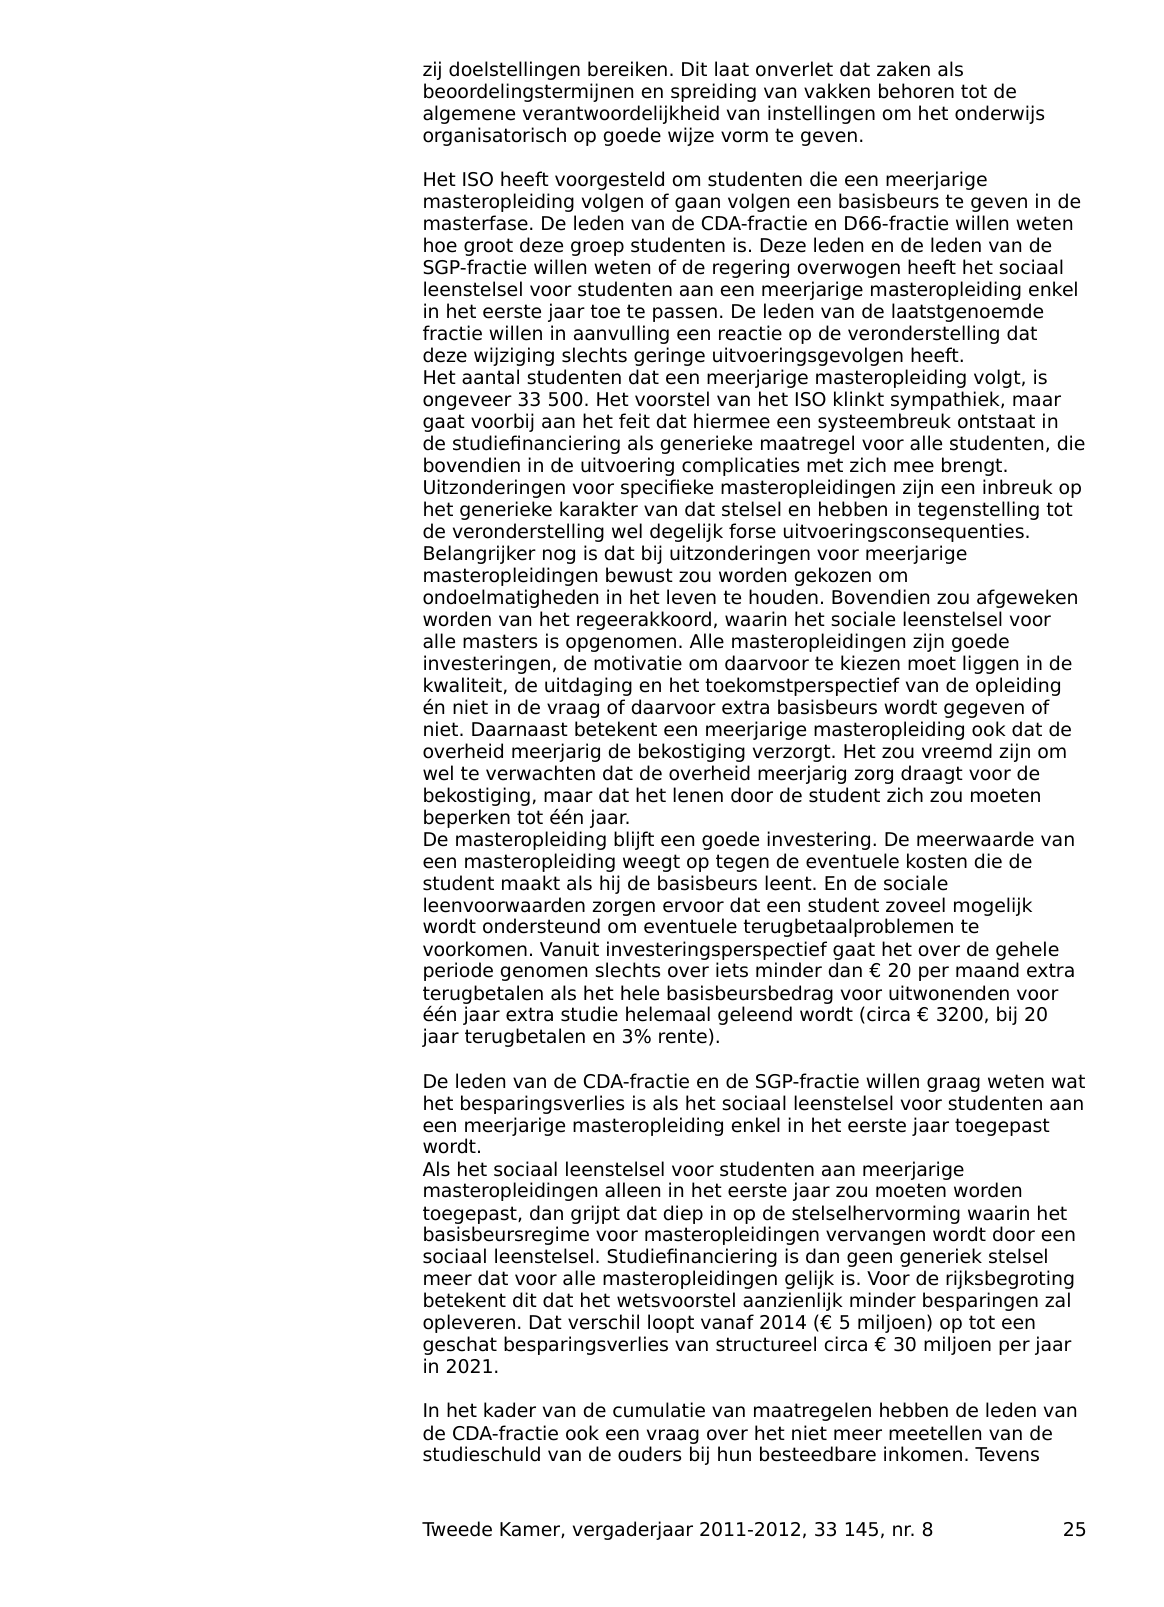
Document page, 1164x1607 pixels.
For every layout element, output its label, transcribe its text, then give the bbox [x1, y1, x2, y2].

text zij doelstellingen bereiken. Dit laat onverlet dat zaken als beoordelingstermijnen en spreiding van vakken behoren tot de algemene verantwoordelijkheid van instellingen om het onderwijs organisatorisch op goede wijze vorm te geven. [422, 59, 1087, 147]
text Als het sociaal leenstelsel voor studenten aan meerjarige masteropleidingen alleen in het eerste jaar zou moeten worden toegepast, dan grijpt dat diep in op de stelselhervorming waarin het basisbeursregime voor masteropleidingen vervangen wordt door een sociaal leenstelsel. Studiefinanciering is dan geen generiek stelsel meer dat voor alle masteropleidingen gelijk is. Voor de rijksbegroting betekent dit dat het wetsvoorstel aanzienlijk minder besparingen zal opleveren. Dat verschil loopt vanaf 2014 (€ 5 miljoen) op tot een geschat besparingsverlies van structureel circa € 30 miljoen per jaar in 2021. [422, 1158, 1087, 1378]
text Belangrijker nog is dat bij uitzonderingen voor meerjarige masteropleidingen bewust zou worden gekozen om ondoelmatigheden in het leven te houden. Bovendien zou afgeweken worden van het regeerakkoord, waarin het sociale leenstelsel voor alle masters is opgenomen. Alle masteropleidingen zijn goede investeringen, de motivatie om daarvoor te kiezen moet liggen in de kwaliteit, de uitdaging en het toekomstperspectief van de opleiding én niet in de vraag of daarvoor extra basisbeurs wordt gegeven of niet. Daarnaast betekent een meerjarige masteropleiding ook dat de overheid meerjarig de bekostiging verzorgt. Het zou vreemd zijn om wel te verwachten dat de overheid meerjarig zorg draagt voor de bekostiging, maar dat het lenen door de student zich zou moeten beperken tot één jaar. [422, 543, 1087, 828]
text De leden van de CDA-fractie en de SGP-fractie willen graag weten wat het besparingsverlies is als het sociaal leenstelsel voor studenten aan een meerjarige masteropleiding enkel in het eerste jaar toegepast wordt. [422, 1071, 1087, 1158]
text In het kader van de cumulatie van maatregelen hebben de leden van de CDA-fractie ook een vraag over het niet meer meetellen van de studieschuld van de ouders bij hun besteedbare inkomen. Tevens [422, 1400, 1087, 1466]
text Het ISO heeft voorgesteld om studenten die een meerjarige masteropleiding volgen of gaan volgen een basisbeurs te geven in de masterfase. De leden van de CDA-fractie en D66-fractie willen weten hoe groot deze groep studenten is. Deze leden en de leden van de SGP-fractie willen weten of de regering overwogen heeft het sociaal leenstelsel voor studenten aan een meerjarige masteropleiding enkel in het eerste jaar toe te passen. De leden van de laatstgenoemde fractie willen in aanvulling een reactie op de veronderstelling dat deze wijziging slechts geringe uitvoeringsgevolgen heeft. [422, 169, 1087, 367]
text Het aantal studenten dat een meerjarige masteropleiding volgt, is ongeveer 33 500. Het voorstel van het ISO klinkt sympathiek, maar gaat voorbij aan het feit dat hiermee een systeembreuk ontstaat in de studiefinanciering als generieke maatregel voor alle studenten, die bovendien in de uitvoering complicaties met zich mee brengt. Uitzonderingen voor specifieke masteropleidingen zijn een inbreuk op het generieke karakter van dat stelsel en hebben in tegenstelling tot de veronderstelling wel degelijk forse uitvoeringsconsequenties. [422, 367, 1087, 543]
text De masteropleiding blijft een goede investering. De meerwaarde van een masteropleiding weegt op tegen de eventuele kosten die de student maakt als hij de basisbeurs leent. En de sociale leenvoorwaarden zorgen ervoor dat een student zoveel mogelijk wordt ondersteund om eventuele terugbetaalproblemen te voorkomen. Vanuit investeringsperspectief gaat het over de gehele periode genomen slechts over iets minder dan € 20 per maand extra terugbetalen als het hele basisbeursbedrag voor uitwonenden voor één jaar extra studie helemaal geleend wordt (circa € 3200, bij 20 jaar terugbetalen en 3% rente). [422, 828, 1087, 1048]
